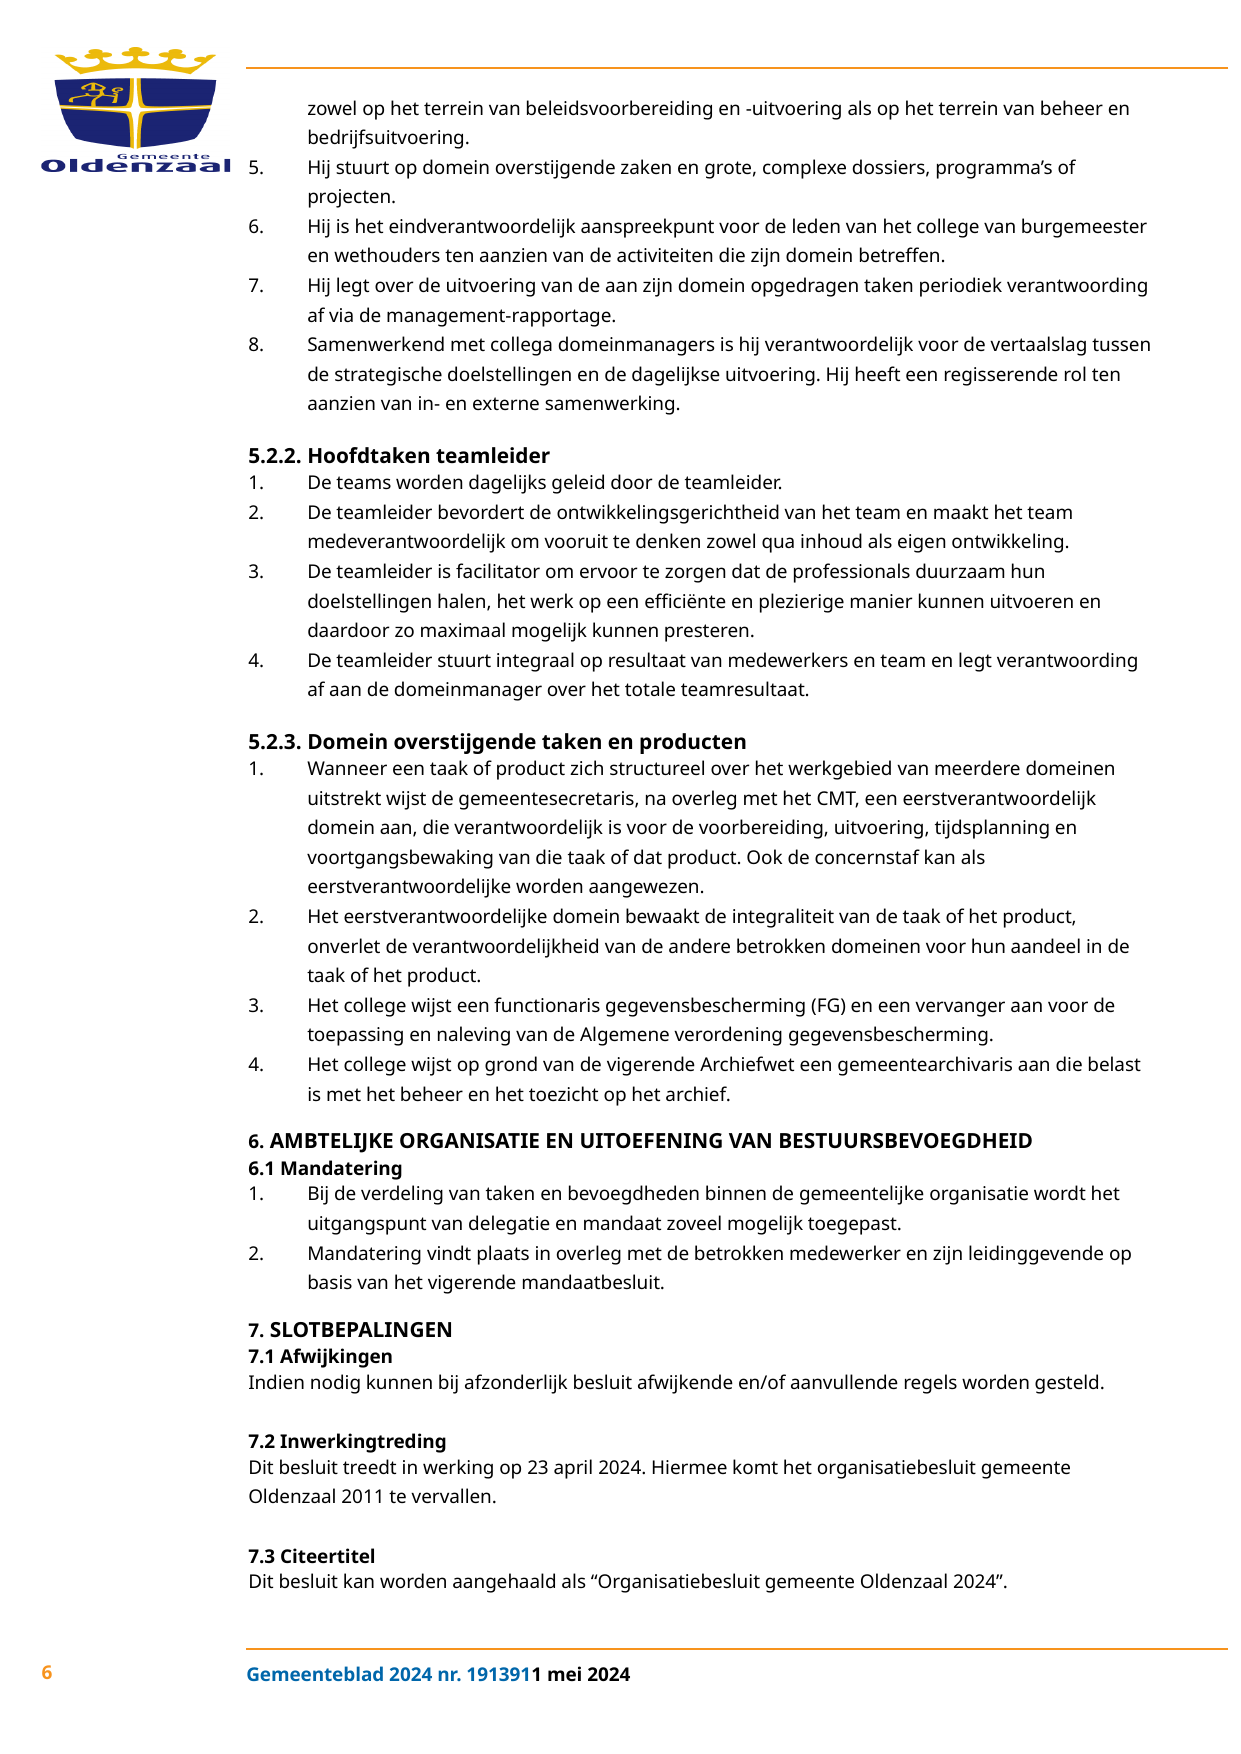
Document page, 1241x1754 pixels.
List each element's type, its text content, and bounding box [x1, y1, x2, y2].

text Dit besluit kan worden aangehaald als “Organisatiebesluit gemeente Oldenzaal 2024”. [248, 1568, 1152, 1594]
picture [41, 47, 231, 172]
text Dit besluit treedt in werking op 23 april 2024. Hiermee komt het organisatiebesluit gemeente Oldenzaal 2011 te vervallen. [248, 1454, 1152, 1509]
text 6. AMBTELIJKE ORGANISATIE EN UITOEFENING VAN BESTUURSBEVOEGDHEID [248, 1126, 1152, 1155]
text 7.1 Afwijkingen [248, 1343, 1152, 1369]
list Samenwerkend met collega domeinmanagers is hij verantwoordelijk voor de vertaalslag tussen de strategische doelstellingen en de dagelijkse uitvoering. Hij heeft een regisserende rol ten aanzien van in- en externe samenwerking. [248, 331, 1152, 416]
list Mandatering vindt plaats in overleg met de betrokken medewerker en zijn leidinggevende op basis van het vigerende mandaatbesluit. [248, 1240, 1152, 1295]
list De teamleider stuurt integraal op resultaat van medewerkers en team en legt verantwoording af aan de domeinmanager over het totale teamresultaat. [248, 647, 1152, 702]
list Hij is het eindverantwoordelijk aanspreekpunt voor de leden van het college van burgemeester en wethouders ten aanzien van de activiteiten die zijn domein betreffen. [248, 213, 1152, 268]
text 7.2 Inwerkingtreding [248, 1428, 1152, 1454]
list De teams worden dagelijks geleid door de teamleider. [248, 469, 1152, 495]
list Bij de verdeling van taken en bevoegdheden binnen de gemeentelijke organisatie wordt het uitgangspunt van delegatie en mandaat zoveel mogelijk toegepast. [248, 1181, 1152, 1236]
text 5.2.2. Hoofdtaken teamleider [248, 441, 1152, 469]
text 6.1 Mandatering [248, 1155, 1152, 1181]
list Hij legt over de uitvoering van de aan zijn domein opgedragen taken periodiek verantwoording af via de management-rapportage. [248, 272, 1152, 328]
text 5.2.3. Domein overstijgende taken en producten [248, 727, 1152, 755]
list Het college wijst op grond van de vigerende Archiefwet een gemeentearchivaris aan die belast is met het beheer en het toezicht op het archief. [248, 1051, 1152, 1107]
list zowel op het terrein van beleidsvoorbereiding en -uitvoering als op het terrein van beheer en bedrijfsuitvoering. [248, 95, 1152, 150]
list Het eerstverantwoordelijke domein bewaakt de integraliteit van de taak of het product, onverlet de verantwoordelijkheid van de andere betrokken domeinen voor hun aandeel in de taak of het product. [248, 903, 1152, 988]
list Het college wijst een functionaris gegevensbescherming (FG) en een vervanger aan voor de toepassing en naleving van de Algemene verordening gegevensbescherming. [248, 992, 1152, 1047]
list De teamleider bevordert de ontwikkelingsgerichtheid van het team en maakt het team medeverantwoordelijk om vooruit te denken zowel qua inhoud als eigen ontwikkeling. [248, 499, 1152, 554]
list Wanneer een taak of product zich structureel over het werkgebied van meerdere domeinen uitstrekt wijst de gemeentesecretaris, na overleg met het CMT, een eerstverantwoordelijk domein aan, die verantwoordelijk is voor de voorbereiding, uitvoering, tijdsplanning en voortgangsbewaking van die taak of dat product. Ook de concernstaf kan als eerstverantwoordelijke worden aangewezen. [248, 755, 1152, 899]
text 7.3 Citeertitel [248, 1543, 1152, 1568]
list Hij stuurt op domein overstijgende zaken en grote, complexe dossiers, programma’s of projecten. [248, 154, 1152, 209]
list De teamleider is facilitator om ervoor te zorgen dat de professionals duurzaam hun doelstellingen halen, het werk op een efficiënte en plezierige manier kunnen uitvoeren en daardoor zo maximaal mogelijk kunnen presteren. [248, 558, 1152, 643]
text Indien nodig kunnen bij afzonderlijk besluit afwijkende en/of aanvullende regels worden gesteld. [248, 1369, 1152, 1395]
text 7. SLOTBEPALINGEN [248, 1315, 1152, 1343]
